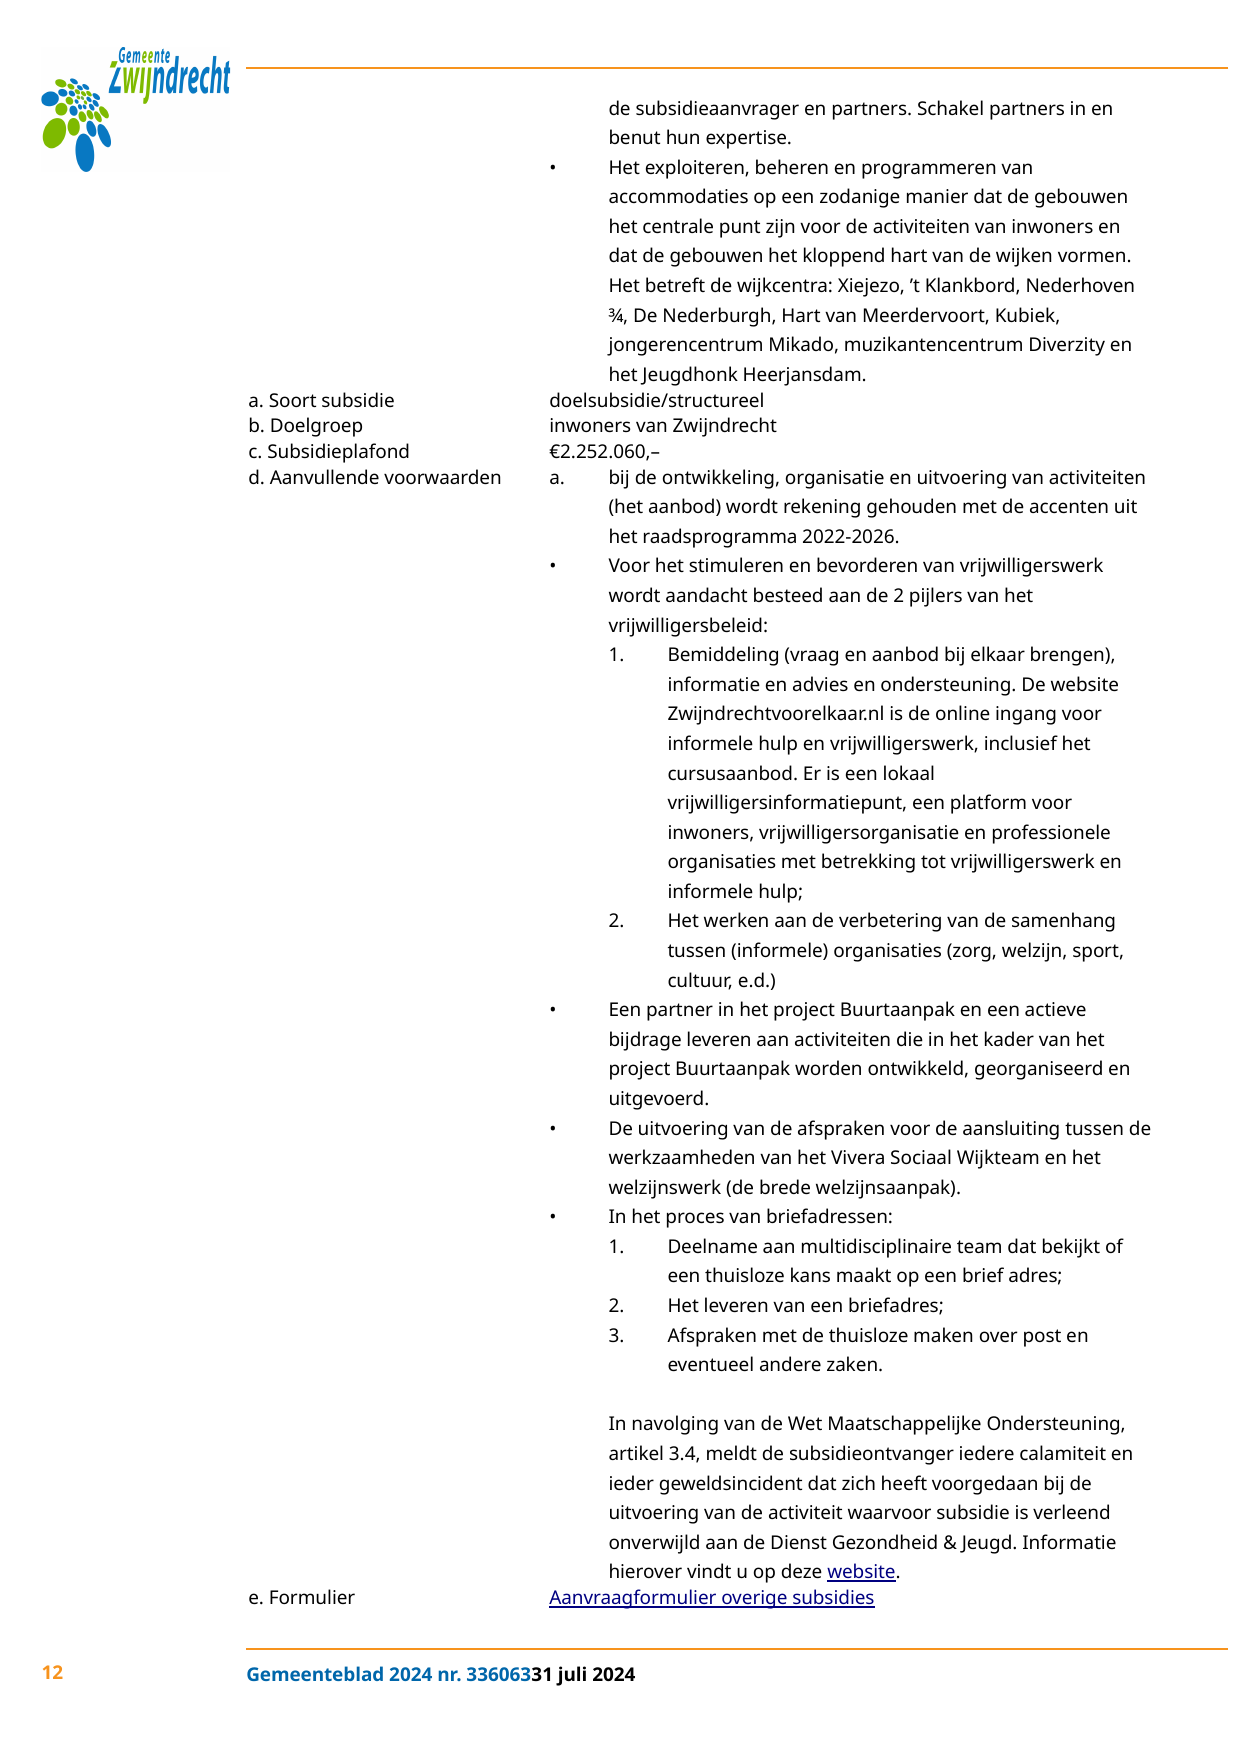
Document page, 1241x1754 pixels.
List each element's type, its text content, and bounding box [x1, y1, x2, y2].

picture [41, 47, 231, 172]
table_cell d. Aanvullende voorwaarden [248, 464, 549, 1584]
table_cell doelsubsidie/structureel [549, 387, 1152, 412]
table_cell €2.252.060,– [549, 438, 1152, 464]
table_header [248, 95, 549, 387]
table_cell e. Formulier [248, 1584, 549, 1610]
table_cell a. Soort subsidie [248, 387, 549, 412]
table_cell inwoners van Zwijndrecht [549, 413, 1152, 438]
table_cell b. Doelgroep [248, 413, 549, 438]
table_cell bij de ontwikkeling, organisatie en uitvoering van activiteiten (het aanbod) wordt rekening gehouden met de accenten uit het raadsprogramma 2022-2026. Voor het stimuleren en bevorderen van vrijwilligerswerk wordt aandacht besteed aan de 2 pijlers van het vrijwilligersbeleid: Bemiddeling (vraag en aanbod bij elkaar brengen), informatie en advies en ondersteuning. De website Zwijndrechtvoorelkaar.nl is de online ingang voor informele hulp en vrijwilligerswerk, inclusief het cursusaanbod. Er is een lokaal vrijwilligersinformatiepunt, een platform voor inwoners, vrijwilligersorganisatie en professionele organisaties met betrekking tot vrijwilligerswerk en informele hulp; Het werken aan de verbetering van de samenhang tussen (informele) organisaties (zorg, welzijn, sport, cultuur, e.d.) Een partner in het project Buurtaanpak en een actieve bijdrage leveren aan activiteiten die in het kader van het project Buurtaanpak worden ontwikkeld, georganiseerd en uitgevoerd. De uitvoering van de afspraken voor de aansluiting tussen de werkzaamheden van het Vivera Sociaal Wijkteam en het welzijnswerk (de brede welzijnsaanpak). In het proces van briefadressen: Deelname aan multidisciplinaire team dat bekijkt of een thuisloze kans maakt op een brief adres; Het leveren van een briefadres; Afspraken met de thuisloze maken over post en eventueel andere zaken. In navolging van de Wet Maatschappelijke Ondersteuning, artikel 3.4, meldt de subsidieontvanger iedere calamiteit en ieder geweldsincident dat zich heeft voorgedaan bij de uitvoering van de activiteit waarvoor subsidie is verleend onverwijld aan de Dienst Gezondheid & Jeugd. Informatie hierover vindt u op deze website. [549, 464, 1152, 1584]
table_cell Aanvraagformulier overige subsidies [549, 1584, 1152, 1610]
table_header de subsidieaanvrager en partners. Schakel partners in en benut hun expertise. Het exploiteren, beheren en programmeren van accommodaties op een zodanige manier dat de gebouwen het centrale punt zijn voor de activiteiten van inwoners en dat de gebouwen het kloppend hart van de wijken vormen. Het betreft de wijkcentra: Xiejezo, ’t Klankbord, Nederhoven ¾, De Nederburgh, Hart van Meerdervoort, Kubiek, jongerencentrum Mikado, muzikantencentrum Diverzity en het Jeugdhonk Heerjansdam. [549, 95, 1152, 387]
table_cell c. Subsidieplafond [248, 438, 549, 464]
